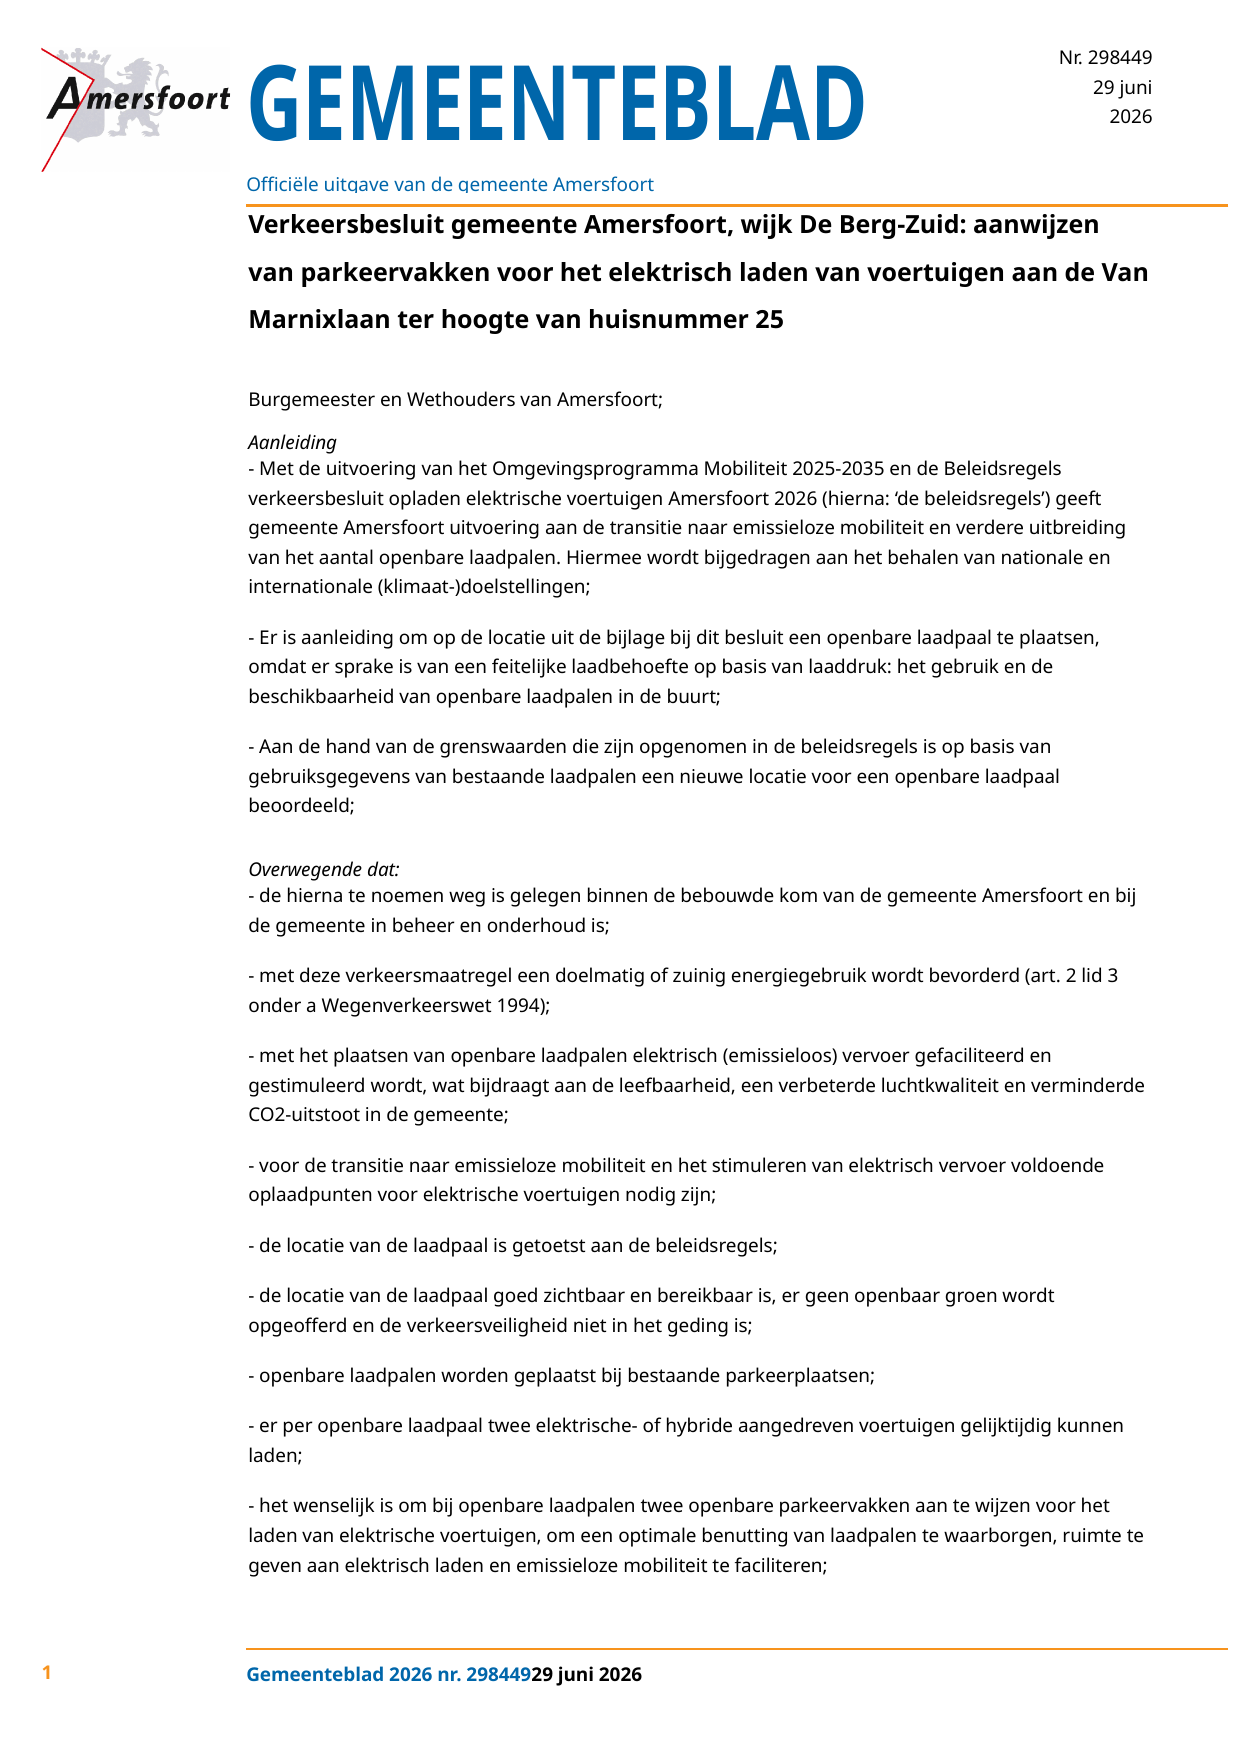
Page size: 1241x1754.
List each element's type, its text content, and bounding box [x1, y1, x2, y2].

text - de hierna te noemen weg is gelegen binnen de bebouwde kom van de gemeente Amersfoort en bij de gemeente in beheer en onderhoud is; [248, 882, 1152, 938]
text - met het plaatsen van openbare laadpalen elektrisch (emissieloos) vervoer gefaciliteerd en gestimuleerd wordt, wat bijdraagt aan de leefbaarheid, een verbeterde luchtkwaliteit en verminderde CO2-uitstoot in de gemeente; [248, 1042, 1152, 1127]
text - het wenselijk is om bij openbare laadpalen twee openbare parkeervakken aan te wijzen voor het laden van elektrische voertuigen, om een optimale benutting van laadpalen te waarborgen, ruimte te geven aan elektrisch laden en emissieloze mobiliteit te faciliteren; [248, 1493, 1152, 1578]
text - Met de uitvoering van het Omgevingsprogramma Mobiliteit 2025-2035 en de Beleidsregels verkeersbesluit opladen elektrische voertuigen Amersfoort 2026 (hierna: ‘de beleidsregels’) geeft gemeente Amersfoort uitvoering aan de transitie naar emissieloze mobiliteit en verdere uitbreiding van het aantal openbare laadpalen. Hiermee wordt bijgedragen aan het behalen van nationale en internationale (klimaat-)doelstellingen; [248, 455, 1152, 599]
picture [41, 47, 231, 172]
text - met deze verkeersmaatregel een doelmatig of zuinig energiegebruik wordt bevorderd (art. 2 lid 3 onder a Wegenverkeerswet 1994); [248, 962, 1152, 1018]
text - Er is aanleiding om op de locatie uit de bijlage bij dit besluit een openbare laadpaal te plaatsen, omdat er sprake is van een feitelijke laadbehoefte op basis van laaddruk: het gebruik en de beschikbaarheid van openbare laadpalen in de buurt; [248, 624, 1152, 709]
text - de locatie van de laadpaal goed zichtbaar en bereikbaar is, er geen openbaar groen wordt opgeofferd en de verkeersveiligheid niet in het geding is; [248, 1282, 1152, 1338]
text - de locatie van de laadpaal is getoetst aan de beleidsregels; [248, 1232, 1152, 1258]
text - voor de transitie naar emissieloze mobiliteit en het stimuleren van elektrisch vervoer voldoende oplaadpunten voor elektrische voertuigen nodig zijn; [248, 1152, 1152, 1207]
text - Aan de hand van de grenswaarden die zijn opgenomen in de beleidsregels is op basis van gebruiksgegevens van bestaande laadpalen een nieuwe locatie voor een openbare laadpaal beoordeeld; [248, 733, 1152, 818]
text Burgemeester en Wethouders van Amersfoort; [248, 386, 1152, 412]
text - er per openbare laadpaal twee elektrische- of hybride aangedreven voertuigen gelijktijdig kunnen laden; [248, 1413, 1152, 1468]
text Overwegende dat: [248, 857, 1152, 882]
text - openbare laadpalen worden geplaatst bij bestaande parkeerplaatsen; [248, 1362, 1152, 1388]
text Aanleiding [248, 429, 1152, 455]
text Verkeersbesluit gemeente Amersfoort, wijk De Berg-Zuid: aanwijzen van parkeervakken voor het elektrisch laden van voertuigen aan de Van Marnixlaan ter hoogte van huisnummer 25 [248, 207, 1152, 336]
